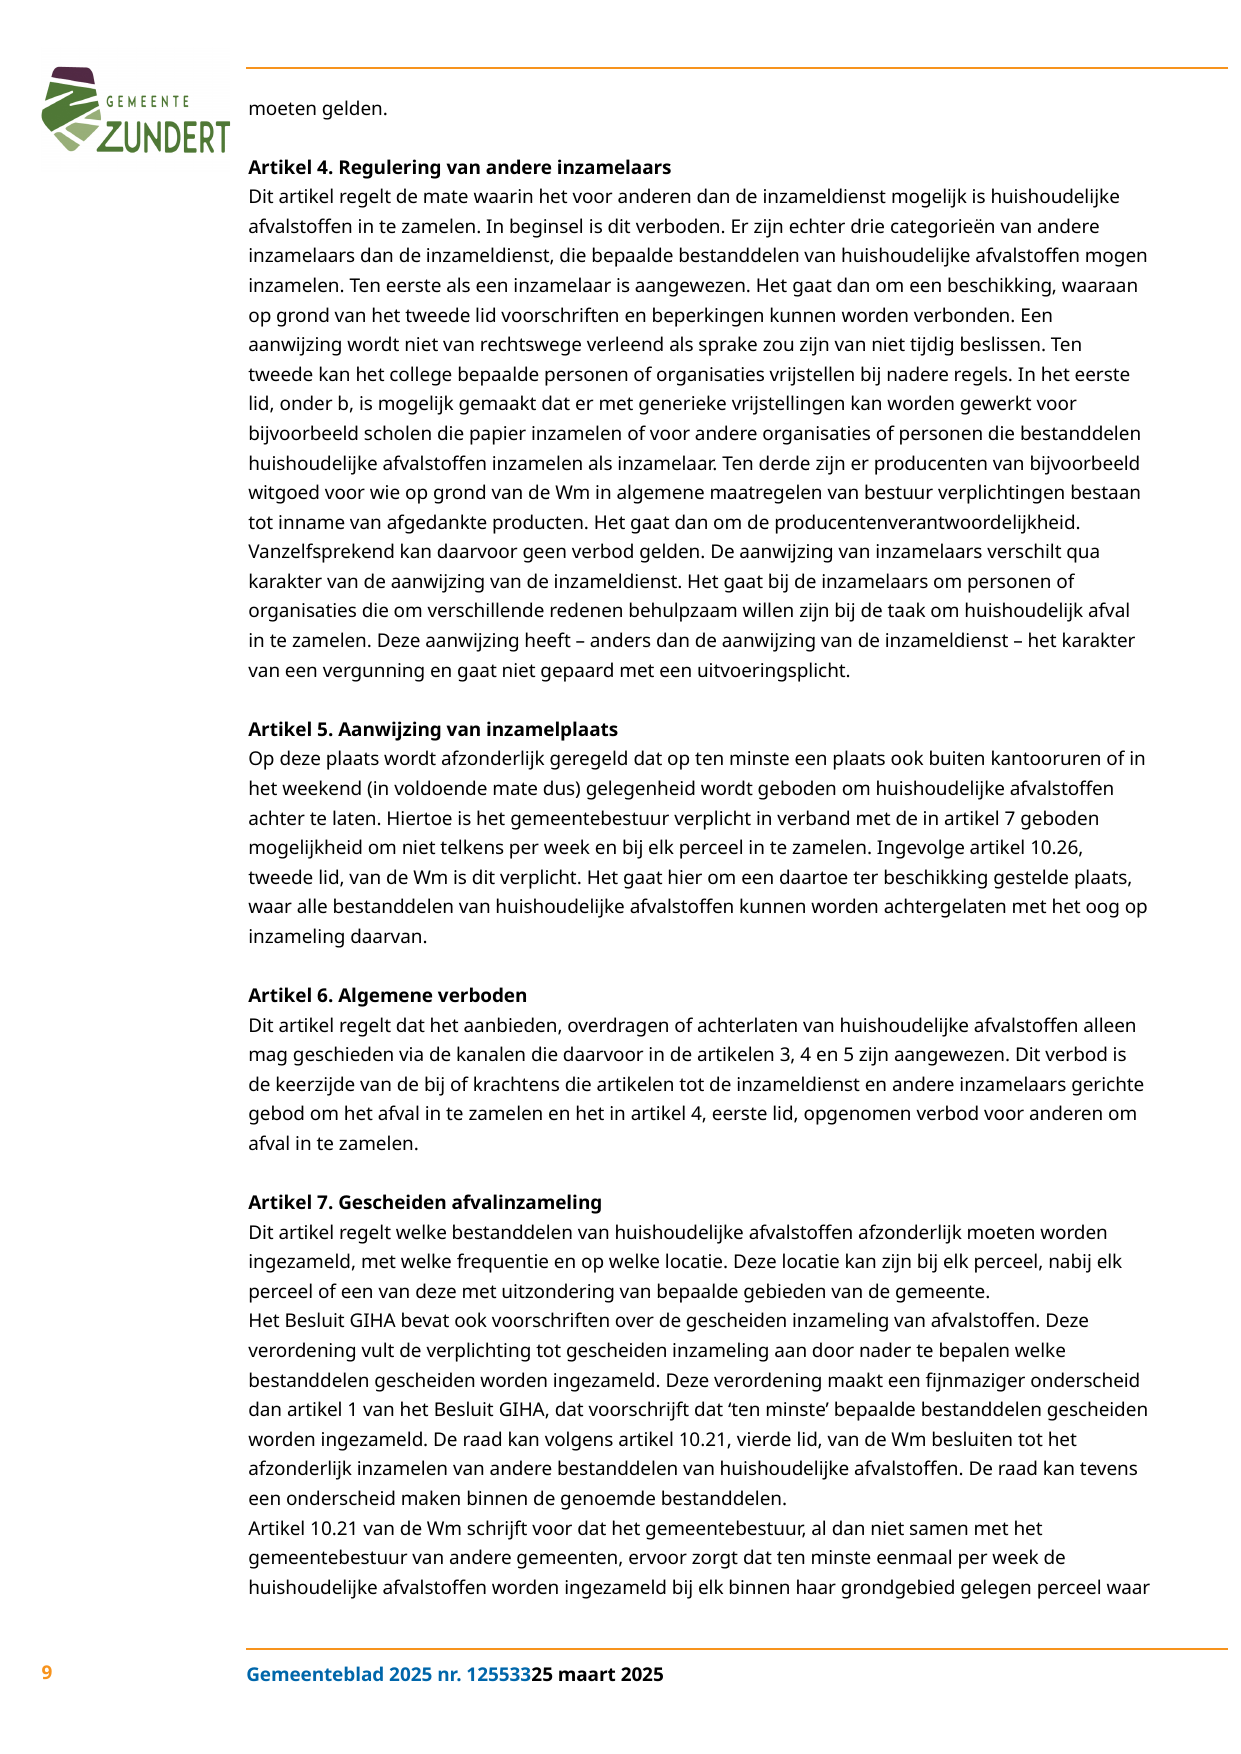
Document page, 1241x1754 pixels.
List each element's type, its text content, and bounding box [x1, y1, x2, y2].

text Dit artikel regelt de mate waarin het voor anderen dan de inzameldienst mogelijk is huishoudelijke afvalstoffen in te zamelen. In beginsel is dit verboden. Er zijn echter drie categorieën van andere inzamelaars dan de inzameldienst, die bepaalde bestanddelen van huishoudelijke afvalstoffen mogen inzamelen. Ten eerste als een inzamelaar is aangewezen. Het gaat dan om een beschikking, waaraan op grond van het tweede lid voorschriften en beperkingen kunnen worden verbonden. Een aanwijzing wordt niet van rechtswege verleend als sprake zou zijn van niet tijdig beslissen. Ten tweede kan het college bepaalde personen of organisaties vrijstellen bij nadere regels. In het eerste lid, onder b, is mogelijk gemaakt dat er met generieke vrijstellingen kan worden gewerkt voor bijvoorbeeld scholen die papier inzamelen of voor andere organisaties of personen die bestanddelen huishoudelijke afvalstoffen inzamelen als inzamelaar. Ten derde zijn er producenten van bijvoorbeeld witgoed voor wie op grond van de Wm in algemene maatregelen van bestuur verplichtingen bestaan tot inname van afgedankte producten. Het gaat dan om de producentenverantwoordelijkheid. Vanzelfsprekend kan daarvoor geen verbod gelden. De aanwijzing van inzamelaars verschilt qua karakter van de aanwijzing van de inzameldienst. Het gaat bij de inzamelaars om personen of organisaties die om verschillende redenen behulpzaam willen zijn bij de taak om huishoudelijk afval in te zamelen. Deze aanwijzing heeft – anders dan de aanwijzing van de inzameldienst – het karakter van een vergunning en gaat niet gepaard met een uitvoeringsplicht. [248, 183, 1152, 683]
text moeten gelden. [248, 95, 1152, 121]
text Dit artikel regelt welke bestanddelen van huishoudelijke afvalstoffen afzonderlijk moeten worden ingezameld, met welke frequentie en op welke locatie. Deze locatie kan zijn bij elk perceel, nabij elk perceel of een van deze met uitzondering van bepaalde gebieden van de gemeente. [248, 1219, 1152, 1304]
text Artikel 10.21 van de Wm schrijft voor dat het gemeentebestuur, al dan niet samen met het gemeentebestuur van andere gemeenten, ervoor zorgt dat ten minste eenmaal per week de huishoudelijke afvalstoffen worden ingezameld bij elk binnen haar grondgebied gelegen perceel waar [248, 1515, 1152, 1600]
text Het Besluit GIHA bevat ook voorschriften over de gescheiden inzameling van afvalstoffen. Deze verordening vult de verplichting tot gescheiden inzameling aan door nader te bepalen welke bestanddelen gescheiden worden ingezameld. Deze verordening maakt een fijnmaziger onderscheid dan artikel 1 van het Besluit GIHA, dat voorschrijft dat ‘ten minste’ bepaalde bestanddelen gescheiden worden ingezameld. De raad kan volgens artikel 10.21, vierde lid, van de Wm besluiten tot het afzonderlijk inzamelen van andere bestanddelen van huishoudelijke afvalstoffen. De raad kan tevens een onderscheid maken binnen de genoemde bestanddelen. [248, 1308, 1152, 1511]
text Op deze plaats wordt afzonderlijk geregeld dat op ten minste een plaats ook buiten kantooruren of in het weekend (in voldoende mate dus) gelegenheid wordt geboden om huishoudelijke afvalstoffen achter te laten. Hiertoe is het gemeentebestuur verplicht in verband met de in artikel 7 geboden mogelijkheid om niet telkens per week en bij elk perceel in te zamelen. Ingevolge artikel 10.26, tweede lid, van de Wm is dit verplicht. Het gaat hier om een daartoe ter beschikking gestelde plaats, waar alle bestanddelen van huishoudelijke afvalstoffen kunnen worden achtergelaten met het oog op inzameling daarvan. [248, 746, 1152, 949]
text Artikel 5. Aanwijzing van inzamelplaats [248, 716, 1152, 742]
picture [41, 47, 231, 172]
text Artikel 6. Algemene verboden [248, 982, 1152, 1008]
text Artikel 7. Gescheiden afvalinzameling [248, 1189, 1152, 1215]
text Artikel 4. Regulering van andere inzamelaars [248, 154, 1152, 180]
text Dit artikel regelt dat het aanbieden, overdragen of achterlaten van huishoudelijke afvalstoffen alleen mag geschieden via de kanalen die daarvoor in de artikelen 3, 4 en 5 zijn aangewezen. Dit verbod is de keerzijde van de bij of krachtens die artikelen tot de inzameldienst en andere inzamelaars gerichte gebod om het afval in te zamelen en het in artikel 4, eerste lid, opgenomen verbod voor anderen om afval in te zamelen. [248, 1012, 1152, 1156]
